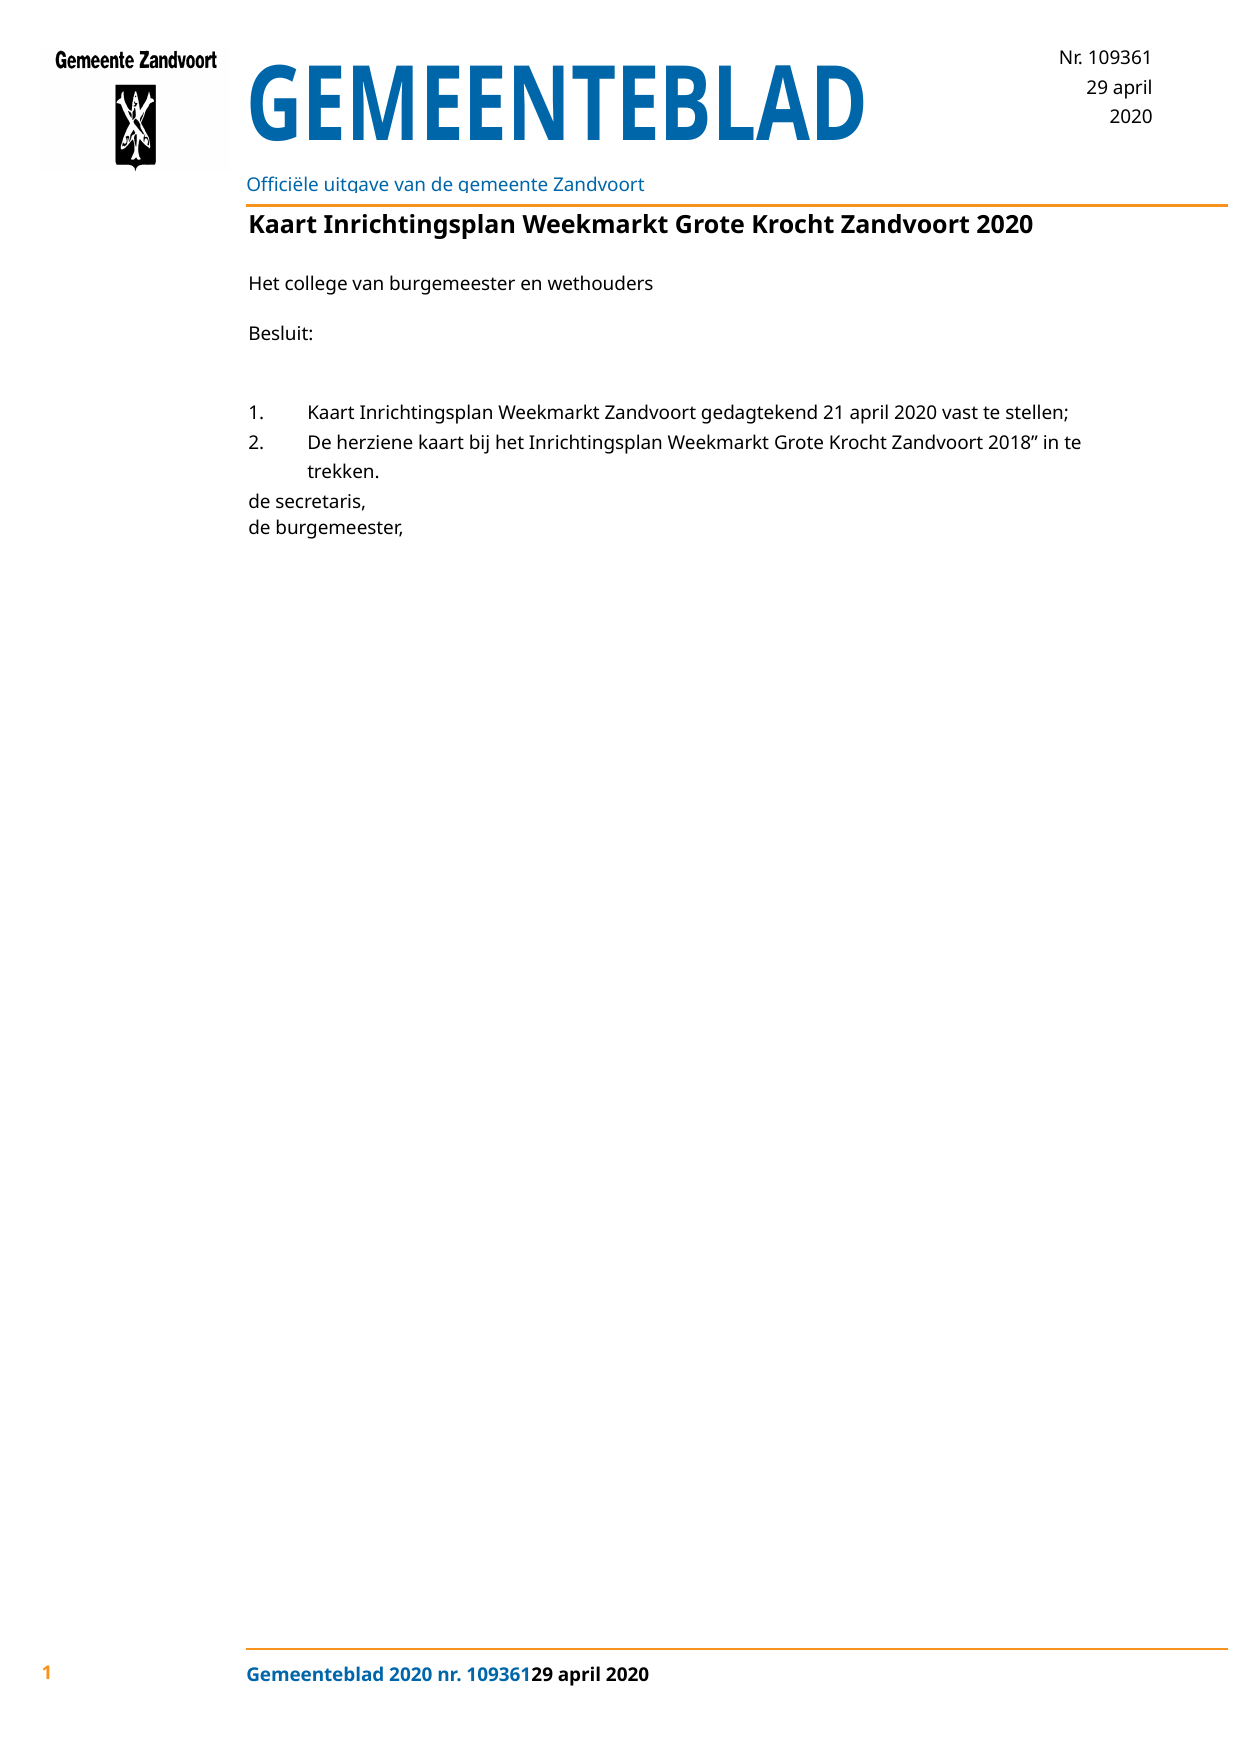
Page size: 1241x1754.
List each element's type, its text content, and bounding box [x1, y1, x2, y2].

text de secretaris, [248, 488, 1152, 514]
list Kaart Inrichtingsplan Weekmarkt Zandvoort gedagtekend 21 april 2020 vast te stellen; [248, 399, 1152, 425]
text Kaart Inrichtingsplan Weekmarkt Grote Krocht Zandvoort 2020 [248, 207, 1152, 241]
picture [41, 47, 231, 172]
text Besluit: [248, 321, 1152, 346]
text Het college van burgemeester en wethouders [248, 270, 1152, 296]
text de burgemeester, [248, 514, 1152, 540]
list De herziene kaart bij het Inrichtingsplan Weekmarkt Grote Krocht Zandvoort 2018” in te trekken. [248, 429, 1152, 484]
